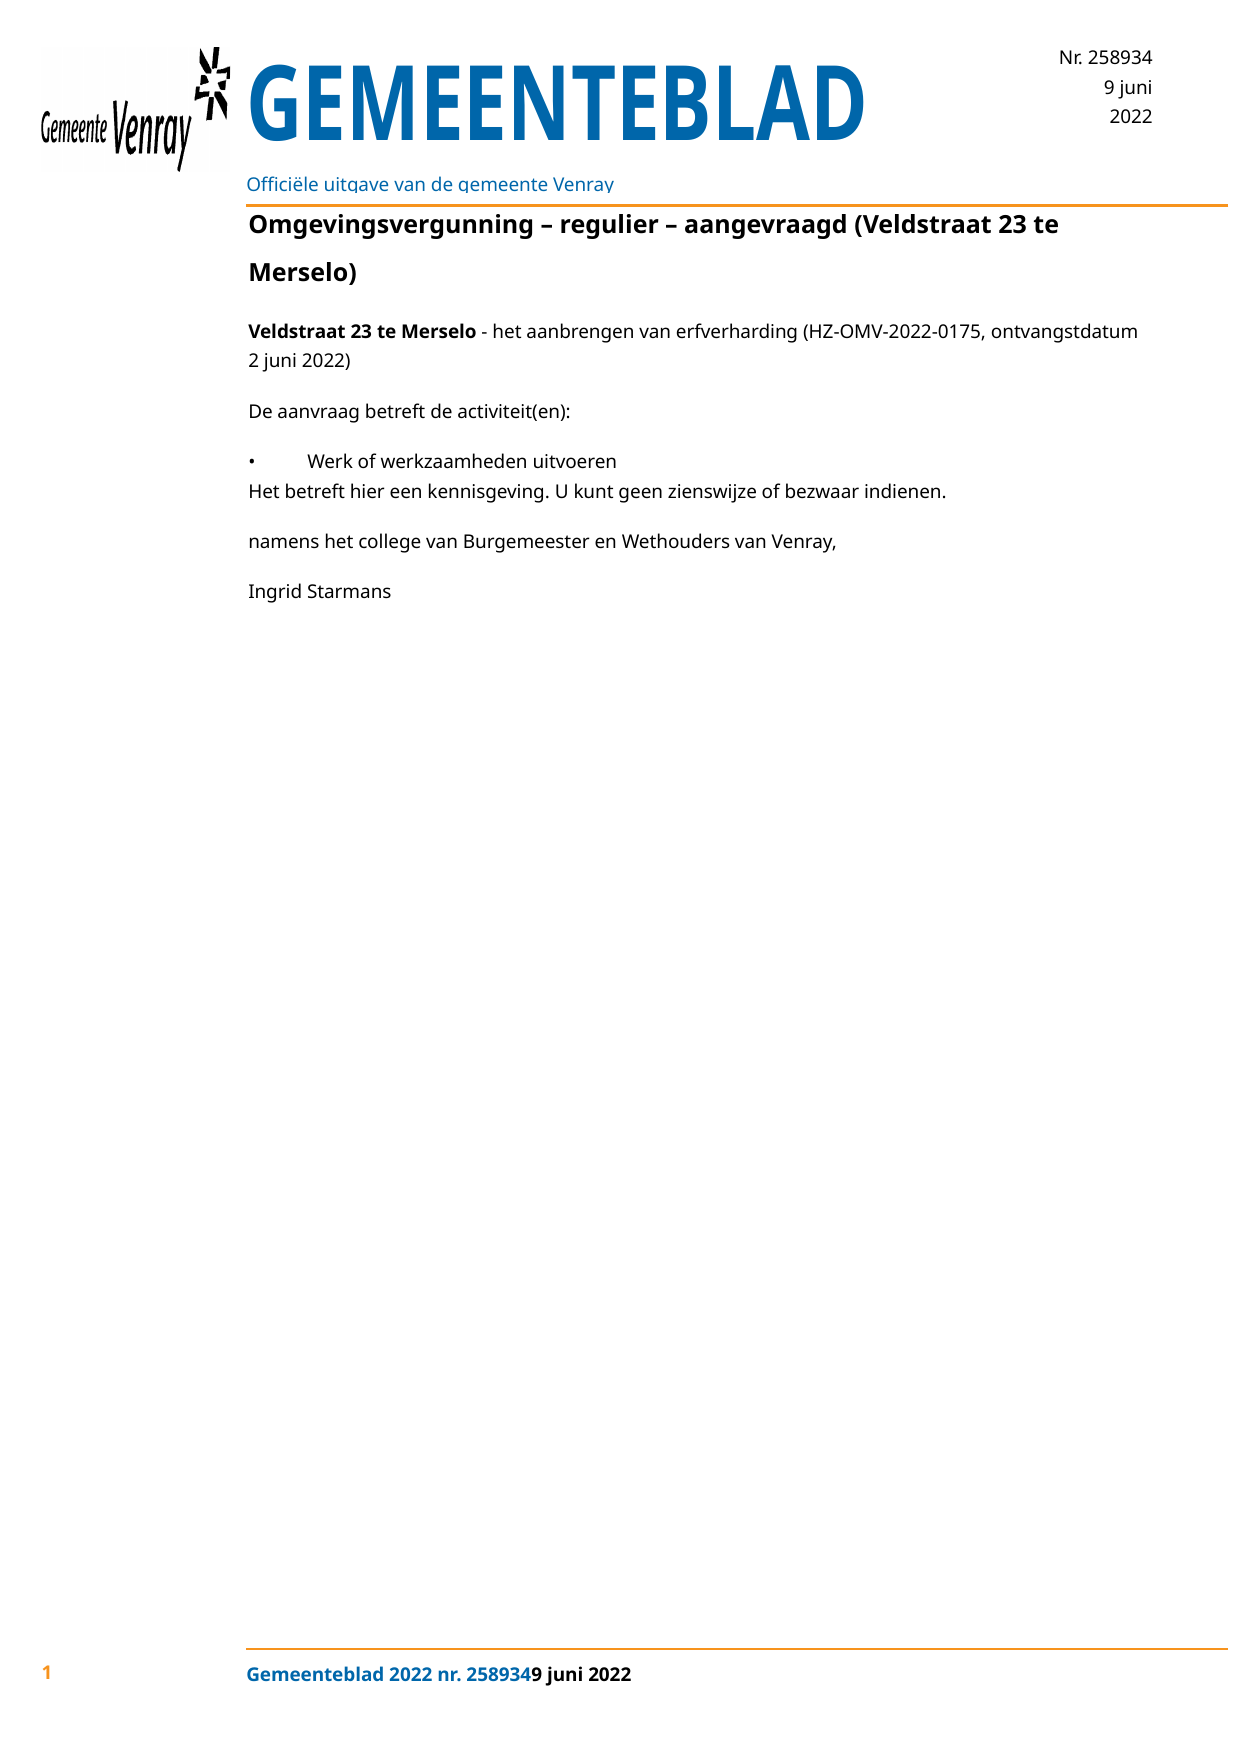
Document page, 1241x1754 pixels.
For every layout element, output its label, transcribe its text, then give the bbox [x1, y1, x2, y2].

text Veldstraat 23 te Merselo - het aanbrengen van erfverharding (HZ-OMV-2022-0175, ontvangstdatum 2 juni 2022) [248, 318, 1152, 373]
list Werk of werkzaamheden uitvoeren [248, 448, 1152, 474]
text Omgevingsvergunning – regulier – aangevraagd (Veldstraat 23 te Merselo) [248, 207, 1152, 288]
text Ingrid Starmans [248, 579, 1152, 604]
text namens het college van Burgemeester en Wethouders van Venray, [248, 528, 1152, 554]
text De aanvraag betreft de activiteit(en): [248, 398, 1152, 424]
picture [41, 47, 231, 172]
text Het betreft hier een kennisgeving. U kunt geen zienswijze of bezwaar indienen. [248, 478, 1152, 504]
